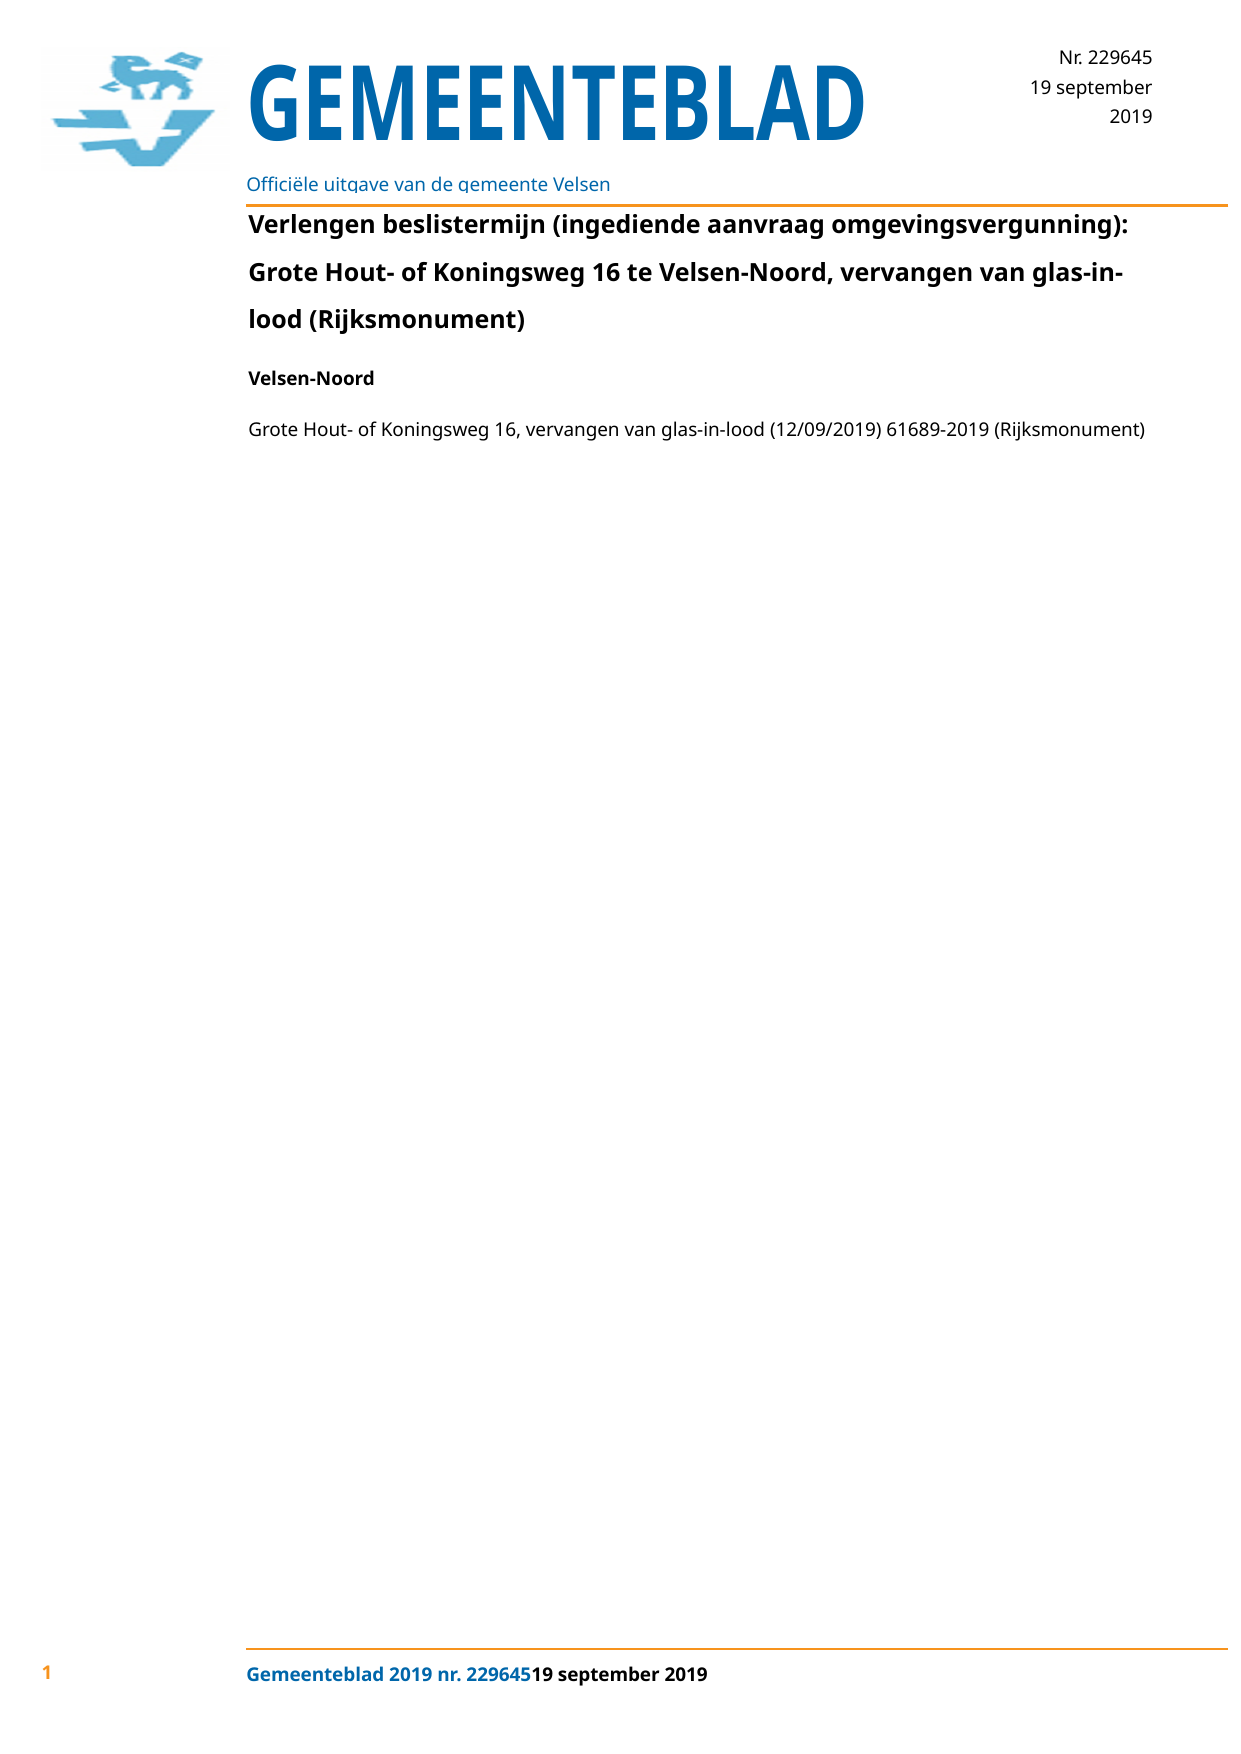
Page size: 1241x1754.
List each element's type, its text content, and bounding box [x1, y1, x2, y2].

text Verlengen beslistermijn (ingediende aanvraag omgevingsvergunning): Grote Hout- of Koningsweg 16 te Velsen-Noord, vervangen van glas-in-lood (Rijksmonument) [248, 207, 1152, 336]
text Grote Hout- of Koningsweg 16, vervangen van glas-in-lood (12/09/2019) 61689-2019 (Rijksmonument) [248, 416, 1152, 442]
text Velsen-Noord [248, 366, 1152, 391]
picture [41, 47, 231, 172]
